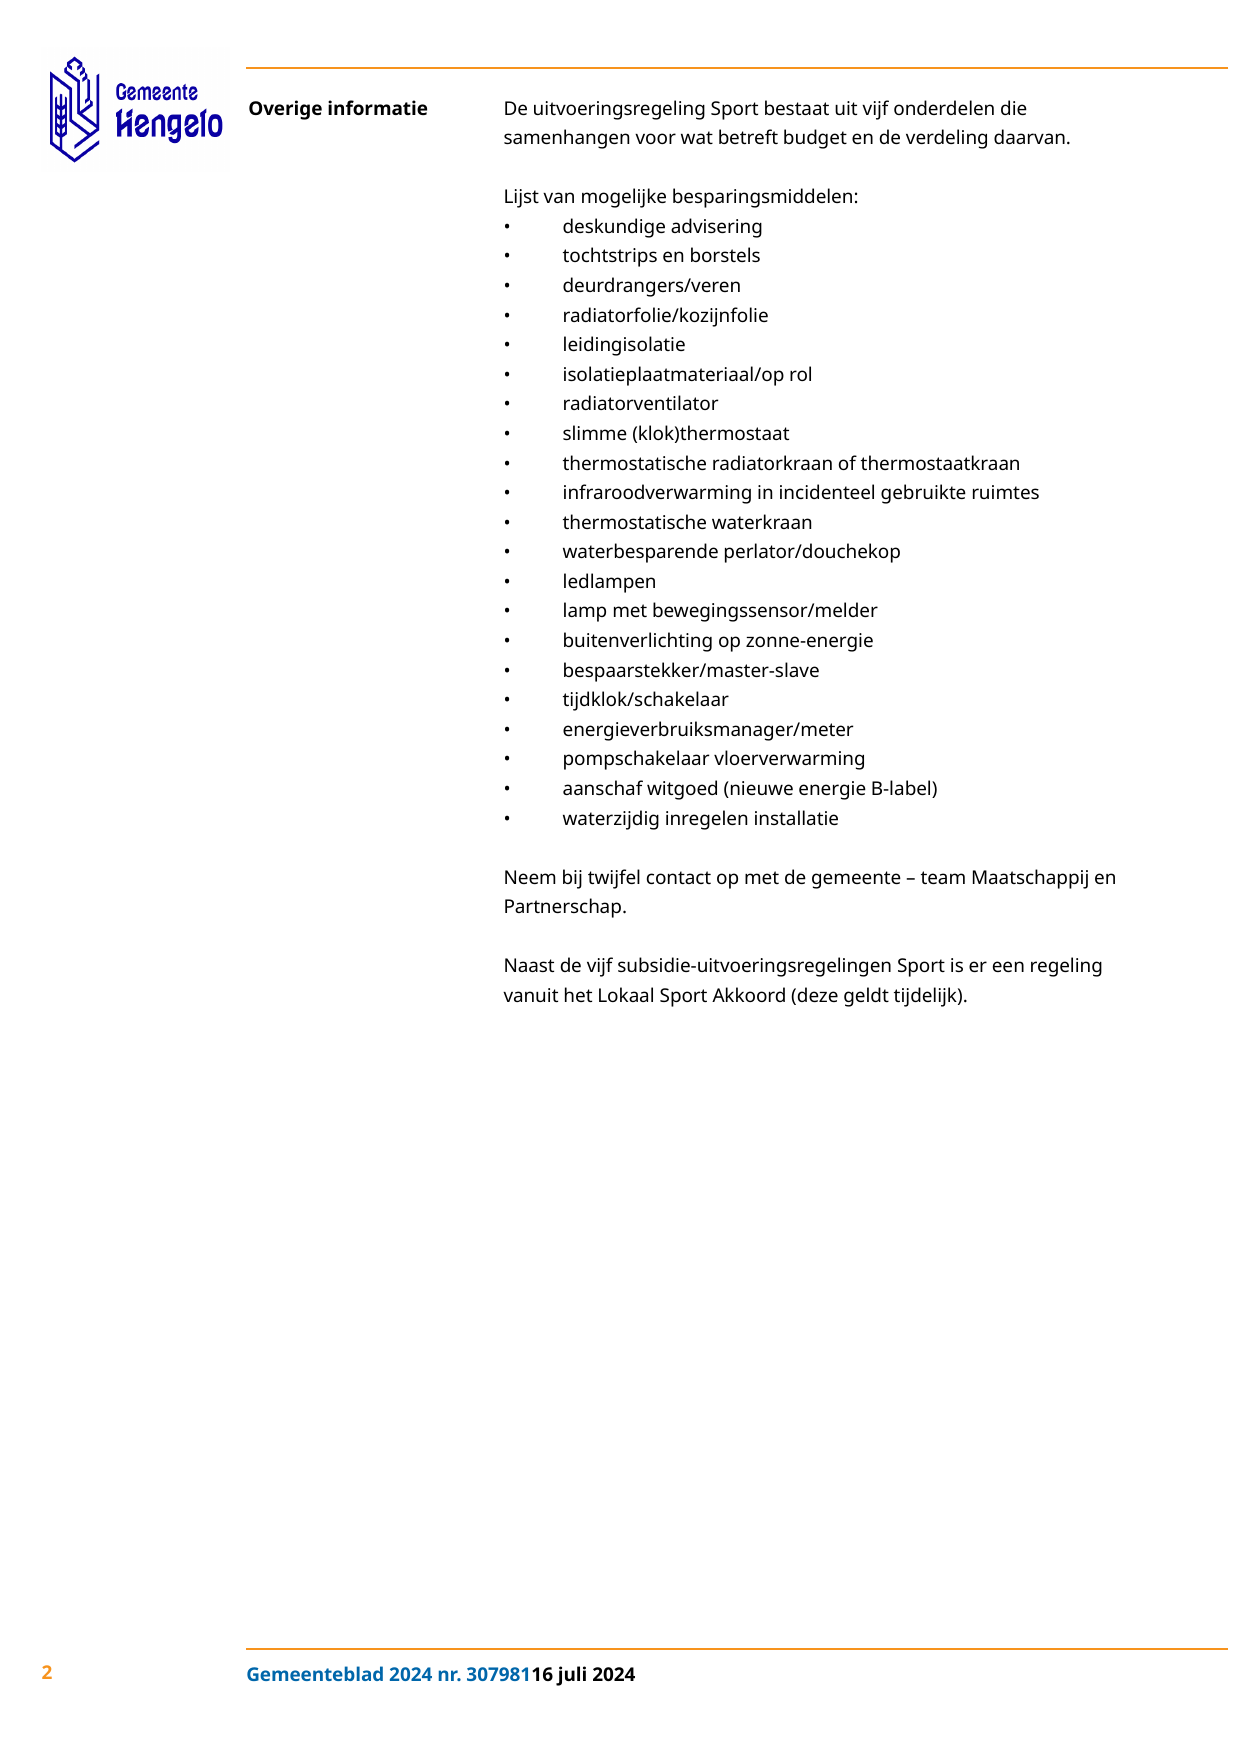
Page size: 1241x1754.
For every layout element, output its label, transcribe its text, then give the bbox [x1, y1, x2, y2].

picture [41, 47, 231, 172]
table_cell De uitvoeringsregeling Sport bestaat uit vijf onderdelen die samenhangen voor wat betreft budget en de verdeling daarvan. Lijst van mogelijke besparingsmiddelen: deskundige advisering tochtstrips en borstels deurdrangers/veren radiatorfolie/kozijnfolie leidingisolatie isolatieplaatmateriaal/op rol radiatorventilator slimme (klok)thermostaat thermostatische radiatorkraan of thermostaatkraan infraroodverwarming in incidenteel gebruikte ruimtes thermostatische waterkraan waterbesparende perlator/douchekop ledlampen lamp met bewegingssensor/melder buitenverlichting op zonne-energie bespaarstekker/master-slave tijdklok/schakelaar energieverbruiksmanager/meter pompschakelaar vloerverwarming aanschaf witgoed (nieuwe energie B-label) waterzijdig inregelen installatie Neem bij twijfel contact op met de gemeente – team Maatschappij en Partnerschap. Naast de vijf subsidie-uitvoeringsregelingen Sport is er een regeling vanuit het Lokaal Sport Akkoord (deze geldt tijdelijk). [503, 95, 1152, 1008]
table_cell Overige informatie [248, 95, 503, 1008]
